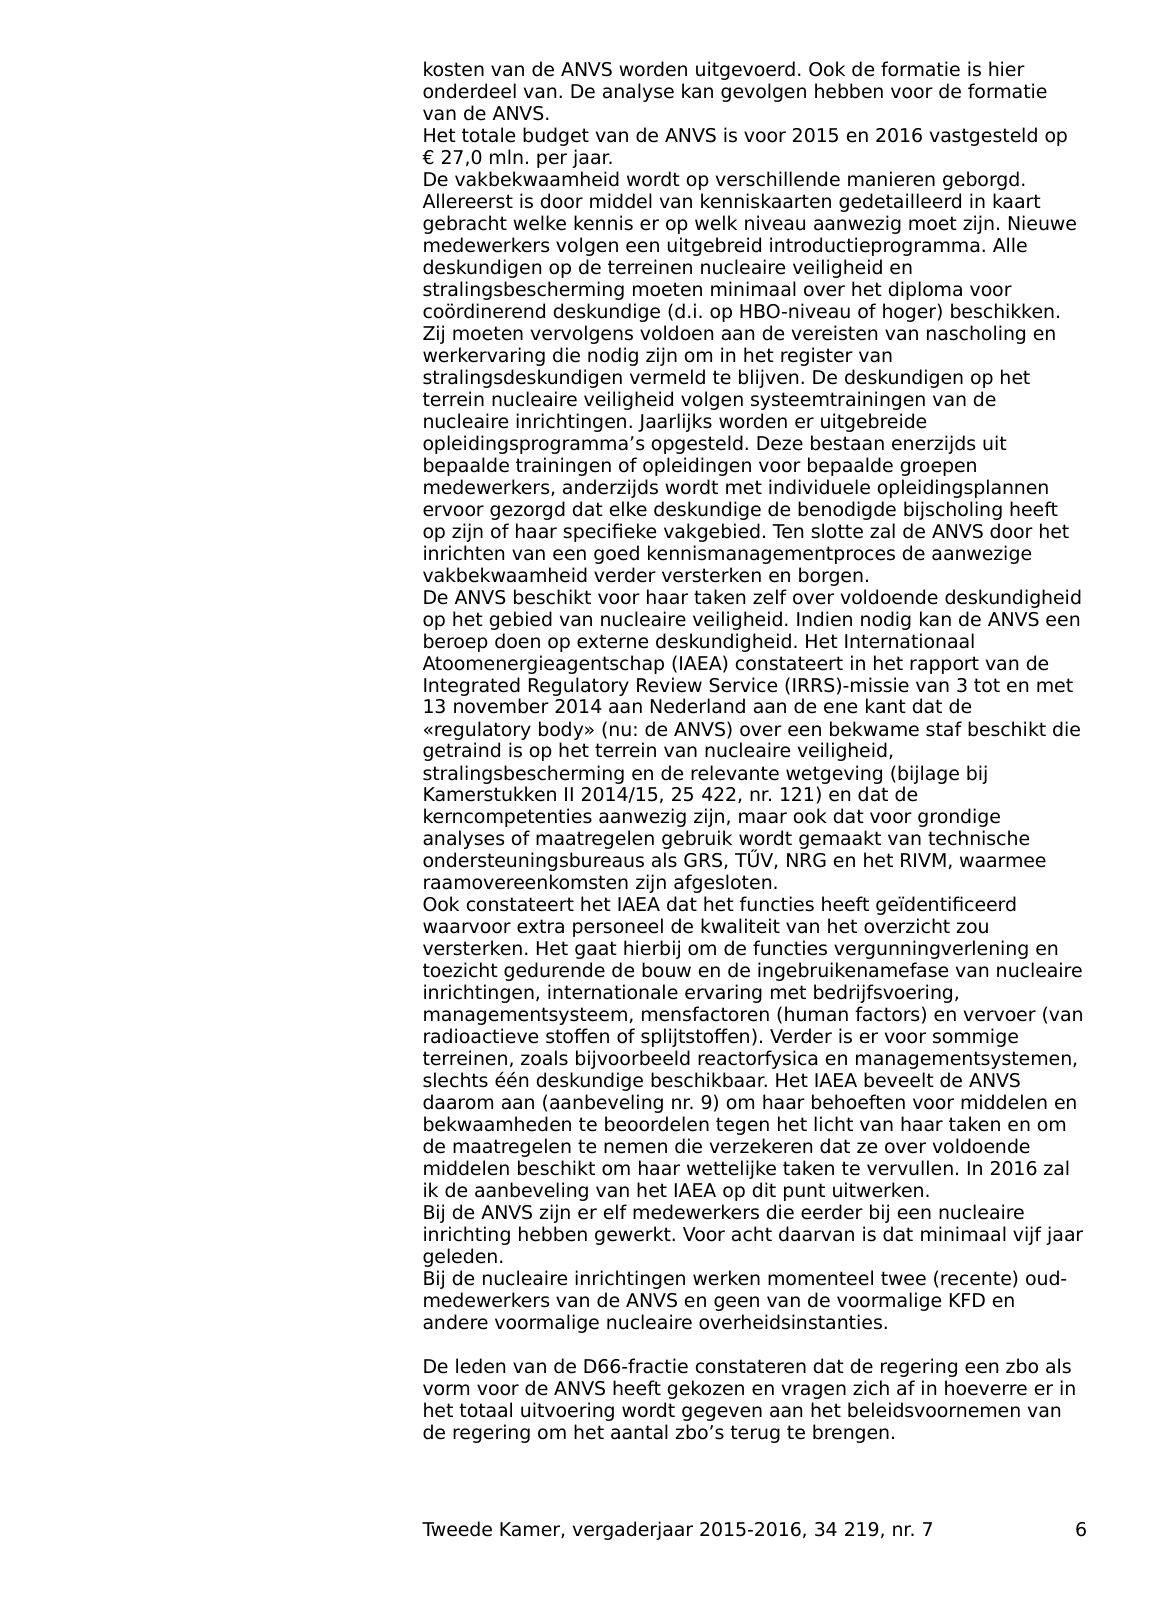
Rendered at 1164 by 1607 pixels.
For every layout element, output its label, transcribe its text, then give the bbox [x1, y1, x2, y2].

text Ook constateert het IAEA dat het functies heeft geïdentificeerd waarvoor extra personeel de kwaliteit van het overzicht zou versterken. Het gaat hierbij om de functies vergunningverlening en toezicht gedurende de bouw en de ingebruikenamefase van nucleaire inrichtingen, internationale ervaring met bedrijfsvoering, managementsysteem, mensfactoren (human factors) en vervoer (van radioactieve stoffen of splijtstoffen). Verder is er voor sommige terreinen, zoals bijvoorbeeld reactorfysica en managementsystemen, slechts één deskundige beschikbaar. Het IAEA beveelt de ANVS daarom aan (aanbeveling nr. 9) om haar behoeften voor middelen en bekwaamheden te beoordelen tegen het licht van haar taken en om de maatregelen te nemen die verzekeren dat ze over voldoende middelen beschikt om haar wettelijke taken te vervullen. In 2016 zal ik de aanbeveling van het IAEA op dit punt uitwerken. [422, 894, 1087, 1202]
text kosten van de ANVS worden uitgevoerd. Ook de formatie is hier onderdeel van. De analyse kan gevolgen hebben voor de formatie van de ANVS. [422, 59, 1087, 125]
text Bij de nucleaire inrichtingen werken momenteel twee (recente) oud-medewerkers van de ANVS en geen van de voormalige KFD en andere voormalige nucleaire overheidsinstanties. [422, 1268, 1087, 1334]
text Bij de ANVS zijn er elf medewerkers die eerder bij een nucleaire inrichting hebben gewerkt. Voor acht daarvan is dat minimaal vijf jaar geleden. [422, 1202, 1087, 1268]
text De leden van de D66-fractie constateren dat de regering een zbo als vorm voor de ANVS heeft gekozen en vragen zich af in hoeverre er in het totaal uitvoering wordt gegeven aan het beleidsvoornemen van de regering om het aantal zbo’s terug te brengen. [422, 1356, 1087, 1444]
text De vakbekwaamheid wordt op verschillende manieren geborgd. Allereerst is door middel van kenniskaarten gedetailleerd in kaart gebracht welke kennis er op welk niveau aanwezig moet zijn. Nieuwe medewerkers volgen een uitgebreid introductieprogramma. Alle deskundigen op de terreinen nucleaire veiligheid en stralingsbescherming moeten minimaal over het diploma voor coördinerend deskundige (d.i. op HBO-niveau of hoger) beschikken. Zij moeten vervolgens voldoen aan de vereisten van nascholing en werkervaring die nodig zijn om in het register van stralingsdeskundigen vermeld te blijven. De deskundigen op het terrein nucleaire veiligheid volgen systeemtrainingen van de nucleaire inrichtingen. Jaarlijks worden er uitgebreide opleidingsprogramma’s opgesteld. Deze bestaan enerzijds uit bepaalde trainingen of opleidingen voor bepaalde groepen medewerkers, anderzijds wordt met individuele opleidingsplannen ervoor gezorgd dat elke deskundige de benodigde bijscholing heeft op zijn of haar specifieke vakgebied. Ten slotte zal de ANVS door het inrichten van een goed kennismanagementproces de aanwezige vakbekwaamheid verder versterken en borgen. [422, 169, 1087, 587]
text De ANVS beschikt voor haar taken zelf over voldoende deskundigheid op het gebied van nucleaire veiligheid. Indien nodig kan de ANVS een beroep doen op externe deskundigheid. Het Internationaal Atoomenergieagentschap (IAEA) constateert in het rapport van de Integrated Regulatory Review Service (IRRS)-missie van 3 tot en met 13 november 2014 aan Nederland aan de ene kant dat de «regulatory body» (nu: de ANVS) over een bekwame staf beschikt die getraind is op het terrein van nucleaire veiligheid, stralingsbescherming en de relevante wetgeving (bijlage bij Kamerstukken II 2014/15, 25 422, nr. 121) en dat de kerncompetenties aanwezig zijn, maar ook dat voor grondige analyses of maatregelen gebruik wordt gemaakt van technische ondersteuningsbureaus als GRS, TŰV, NRG en het RIVM, waarmee raamovereenkomsten zijn afgesloten. [422, 587, 1087, 894]
text Het totale budget van de ANVS is voor 2015 en 2016 vastgesteld op € 27,0 mln. per jaar. [422, 125, 1087, 169]
